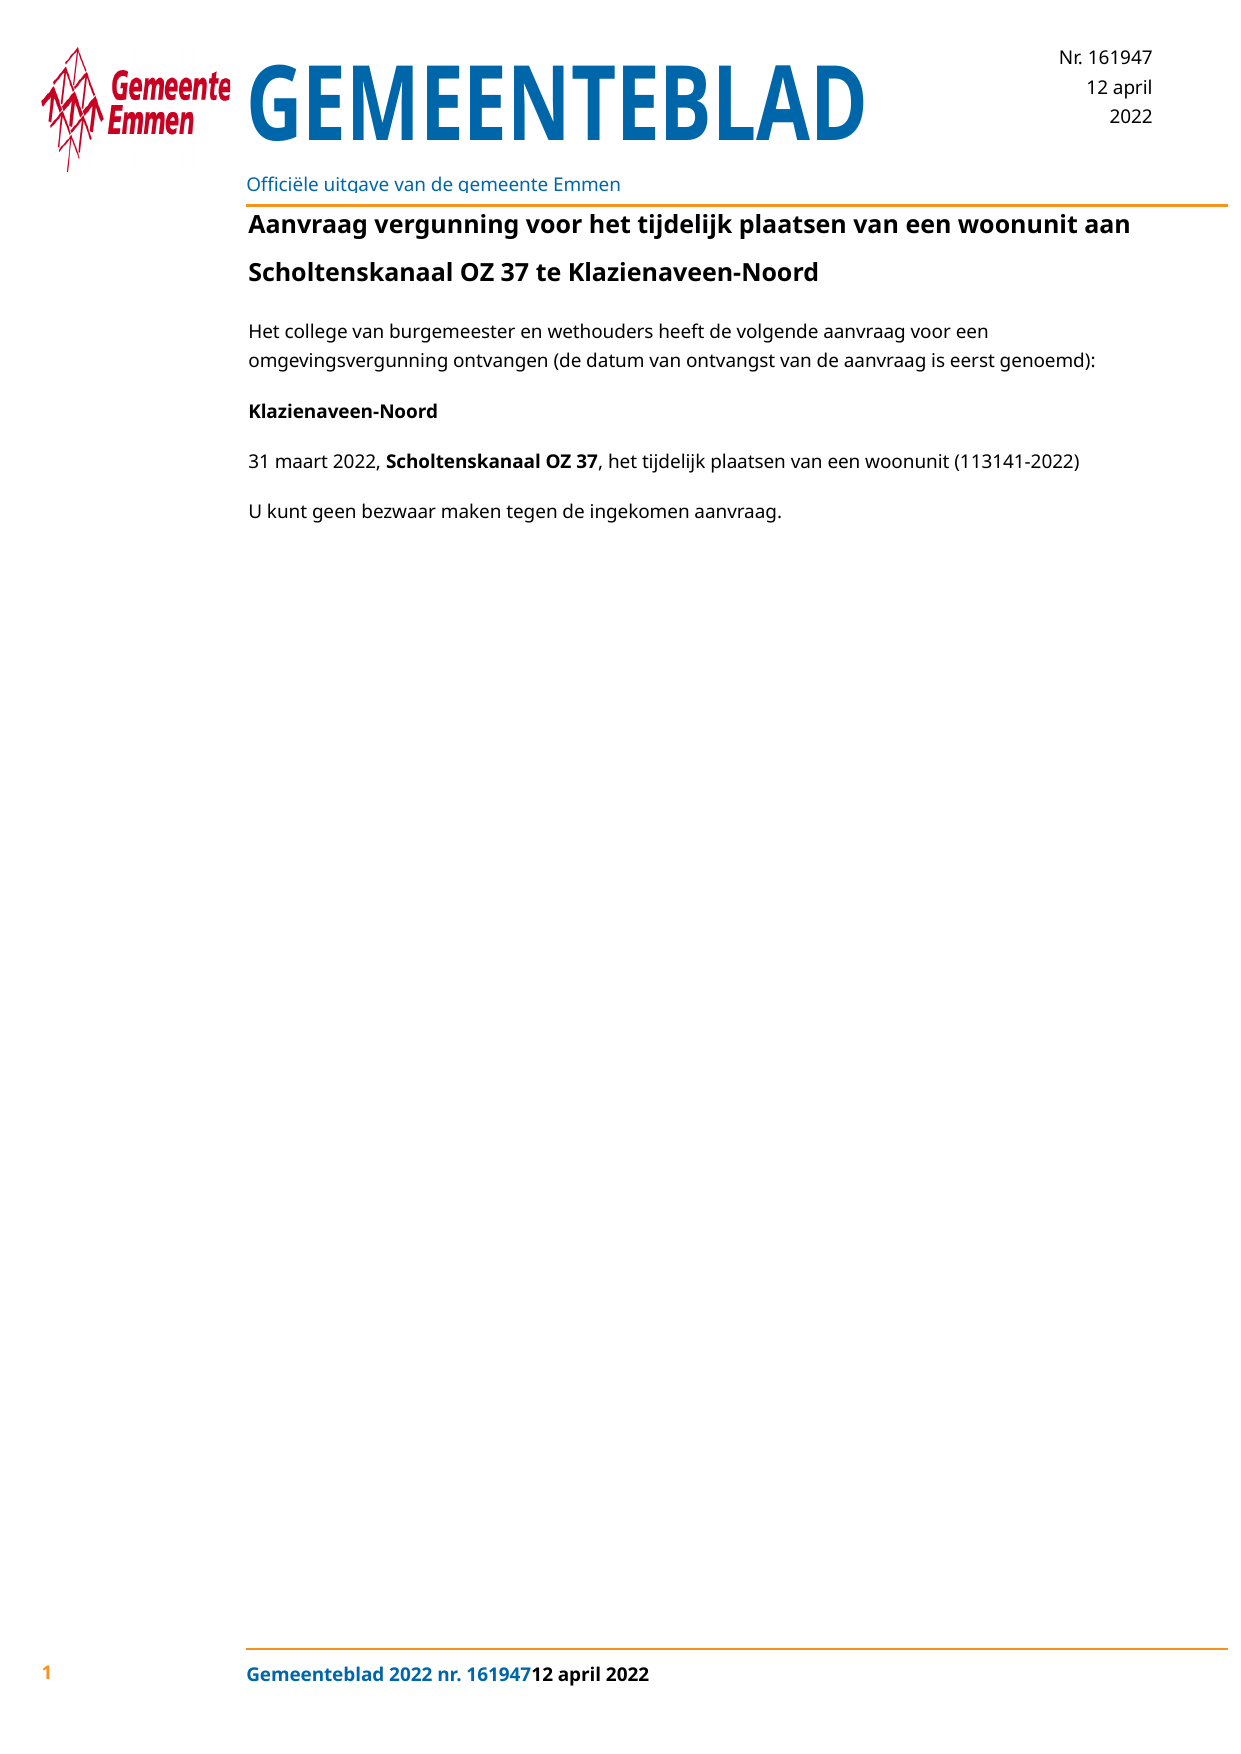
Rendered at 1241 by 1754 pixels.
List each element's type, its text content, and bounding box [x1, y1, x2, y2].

text Het college van burgemeester en wethouders heeft de volgende aanvraag voor een omgevingsvergunning ontvangen (de datum van ontvangst van de aanvraag is eerst genoemd): [248, 318, 1152, 373]
text U kunt geen bezwaar maken tegen de ingekomen aanvraag. [248, 499, 1152, 524]
text 31 maart 2022, Scholtenskanaal OZ 37, het tijdelijk plaatsen van een woonunit (113141-2022) [248, 448, 1152, 474]
text Aanvraag vergunning voor het tijdelijk plaatsen van een woonunit aan Scholtenskanaal OZ 37 te Klazienaveen-Noord [248, 207, 1152, 288]
text Klazienaveen-Noord [248, 398, 1152, 424]
picture [41, 47, 231, 172]
